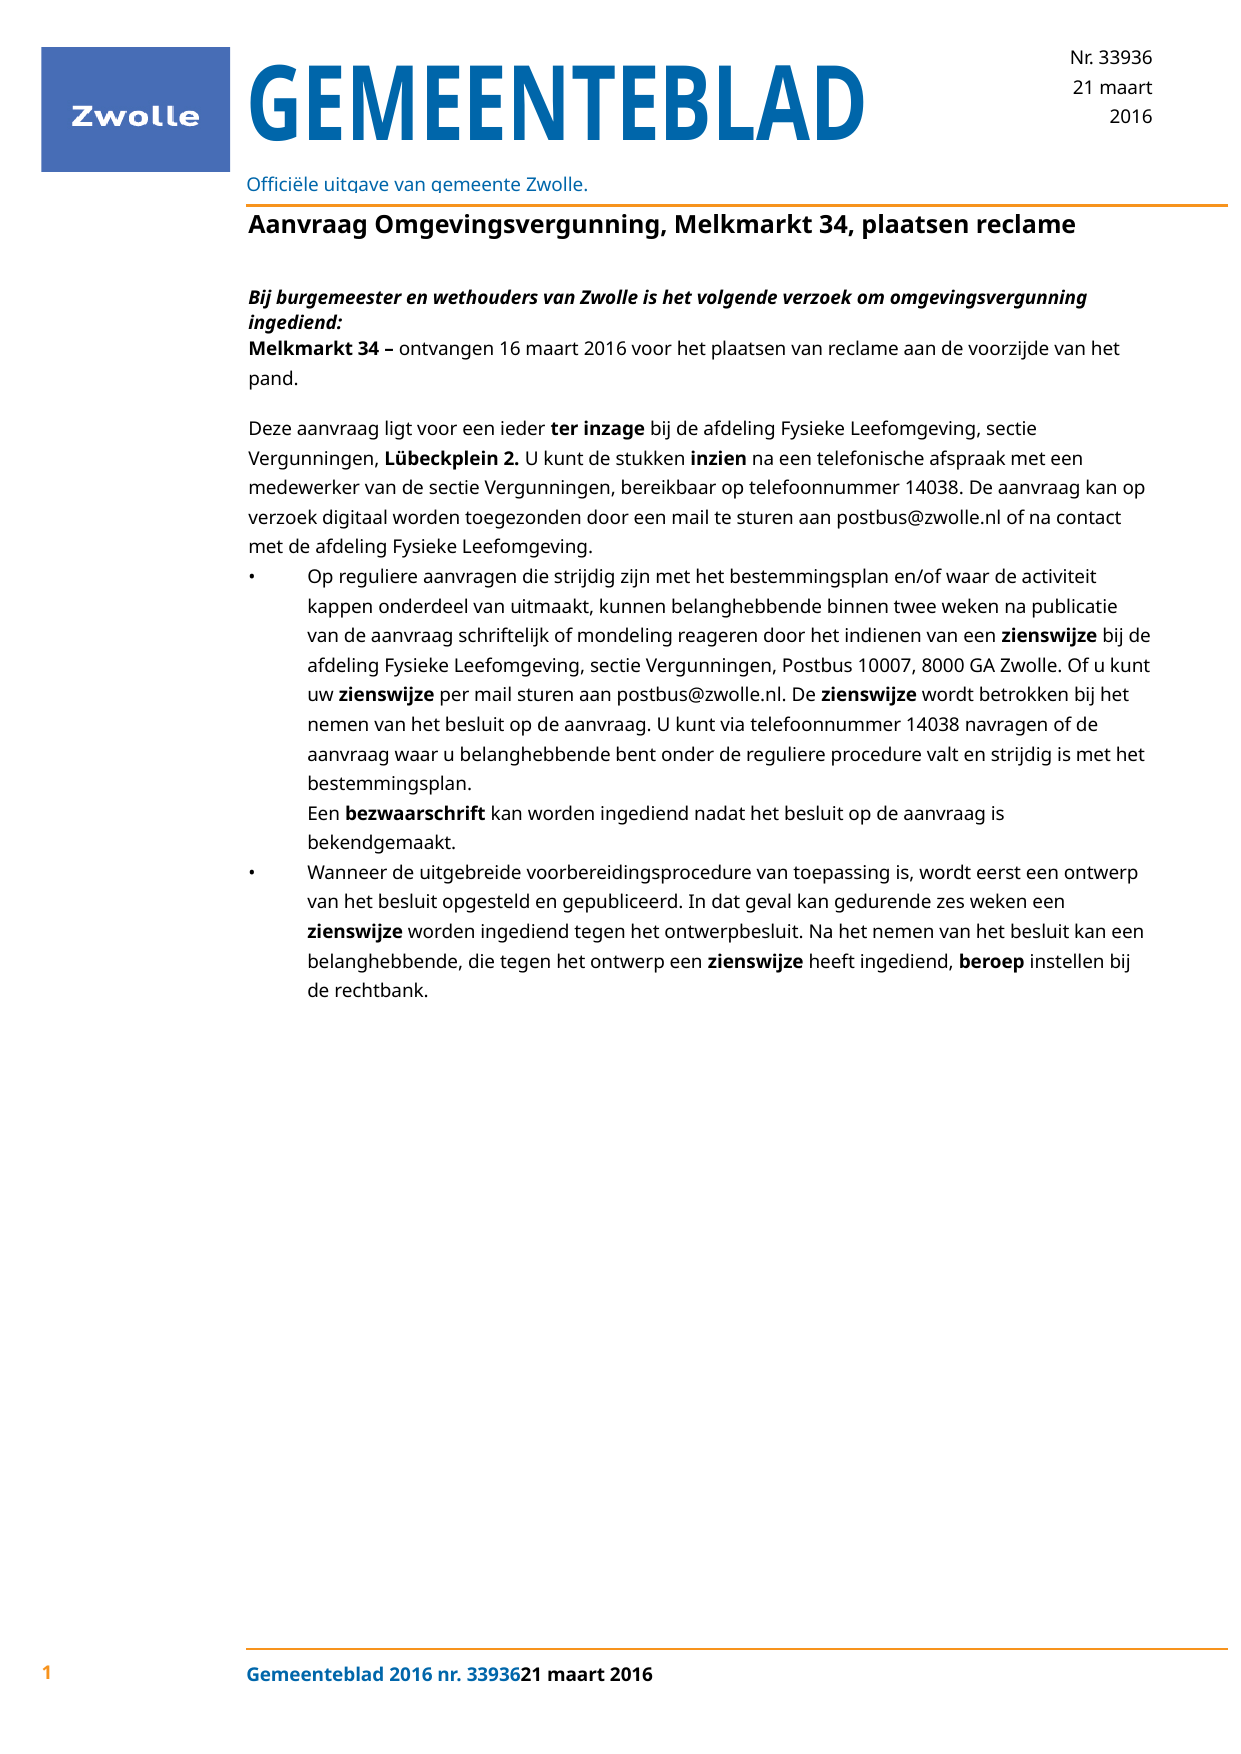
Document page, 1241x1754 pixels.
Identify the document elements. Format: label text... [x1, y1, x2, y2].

text Melkmarkt 34 – ontvangen 16 maart 2016 voor het plaatsen van reclame aan de voorzijde van het pand. [248, 335, 1152, 391]
picture [41, 47, 231, 172]
list Op reguliere aanvragen die strijdig zijn met het bestemmingsplan en/of waar de activiteit kappen onderdeel van uitmaakt, kunnen belanghebbende binnen twee weken na publicatie van de aanvraag schriftelijk of mondeling reageren door het indienen van een zienswijze bij de afdeling Fysieke Leefomgeving, sectie Vergunningen, Postbus 10007, 8000 GA Zwolle. Of u kunt uw zienswijze per mail sturen aan postbus@zwolle.nl. De zienswijze wordt betrokken bij het nemen van het besluit op de aanvraag. U kunt via telefoonnummer 14038 navragen of de aanvraag waar u belanghebbende bent onder de reguliere procedure valt en strijdig is met het bestemmingsplan. [248, 563, 1152, 796]
list Wanneer de uitgebreide voorbereidingsprocedure van toepassing is, wordt eerst een ontwerp van het besluit opgesteld en gepubliceerd. In dat geval kan gedurende zes weken een zienswijze worden ingediend tegen het ontwerpbesluit. Na het nemen van het besluit kan een belanghebbende, die tegen het ontwerp een zienswijze heeft ingediend, beroep instellen bij de rechtbank. [248, 859, 1152, 1003]
text Deze aanvraag ligt voor een ieder ter inzage bij de afdeling Fysieke Leefomgeving, sectie Vergunningen, Lübeckplein 2. U kunt de stukken inzien na een telefonische afspraak met een medewerker van de sectie Vergunningen, bereikbaar op telefoonnummer 14038. De aanvraag kan op verzoek digitaal worden toegezonden door een mail te sturen aan postbus@zwolle.nl of na contact met de afdeling Fysieke Leefomgeving. [248, 415, 1152, 559]
text Bij burgemeester en wethouders van Zwolle is het volgende verzoek om omgevingsvergunning ingediend: [248, 284, 1152, 335]
list Een bezwaarschrift kan worden ingediend nadat het besluit op de aanvraag is bekendgemaakt. [248, 800, 1152, 855]
text Aanvraag Omgevingsvergunning, Melkmarkt 34, plaatsen reclame [248, 207, 1152, 241]
